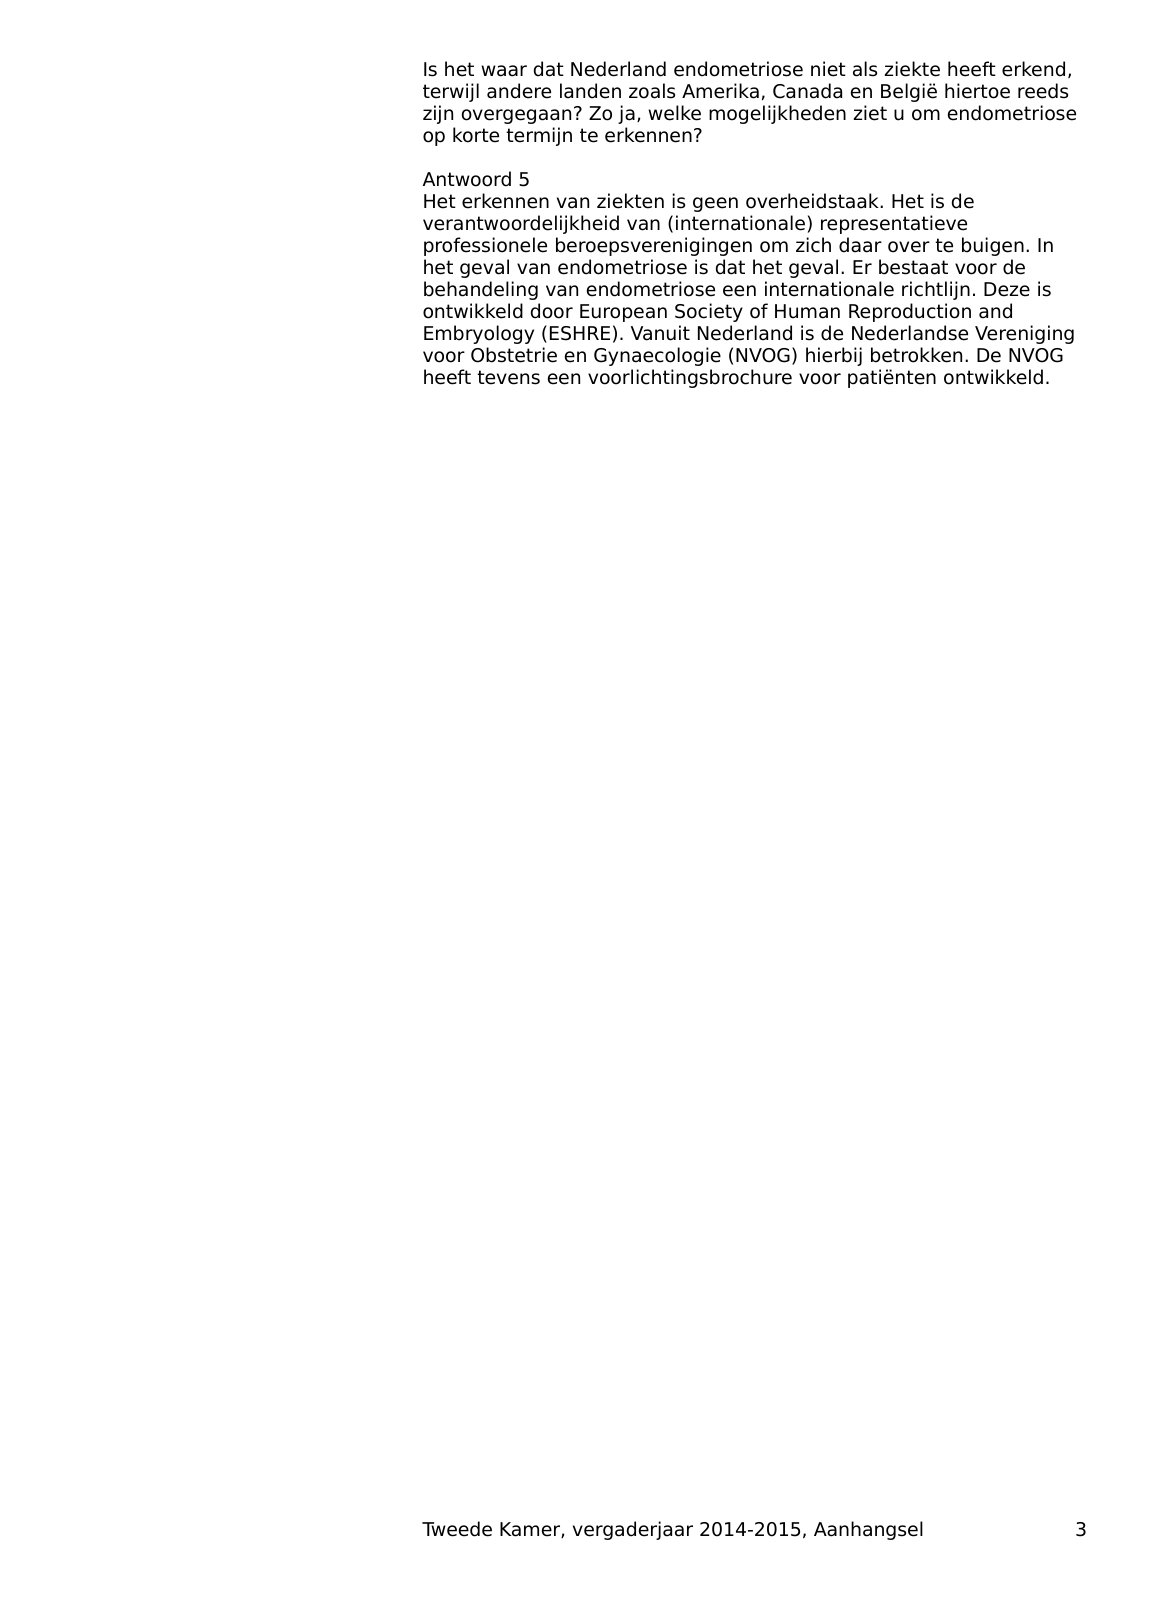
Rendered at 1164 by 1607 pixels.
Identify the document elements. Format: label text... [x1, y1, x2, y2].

text Het erkennen van ziekten is geen overheidstaak. Het is de verantwoordelijkheid van (internationale) representatieve professionele beroepsverenigingen om zich daar over te buigen. In het geval van endometriose is dat het geval. Er bestaat voor de behandeling van endometriose een internationale richtlijn. Deze is ontwikkeld door European Society of Human Reproduction and Embryology (ESHRE). Vanuit Nederland is de Nederlandse Vereniging voor Obstetrie en Gynaecologie (NVOG) hierbij betrokken. De NVOG heeft tevens een voorlichtingsbrochure voor patiënten ontwikkeld. [422, 191, 1087, 389]
text Antwoord 5 [422, 169, 1087, 191]
text Is het waar dat Nederland endometriose niet als ziekte heeft erkend, terwijl andere landen zoals Amerika, Canada en België hiertoe reeds zijn overgegaan? Zo ja, welke mogelijkheden ziet u om endometriose op korte termijn te erkennen? [422, 59, 1087, 147]
